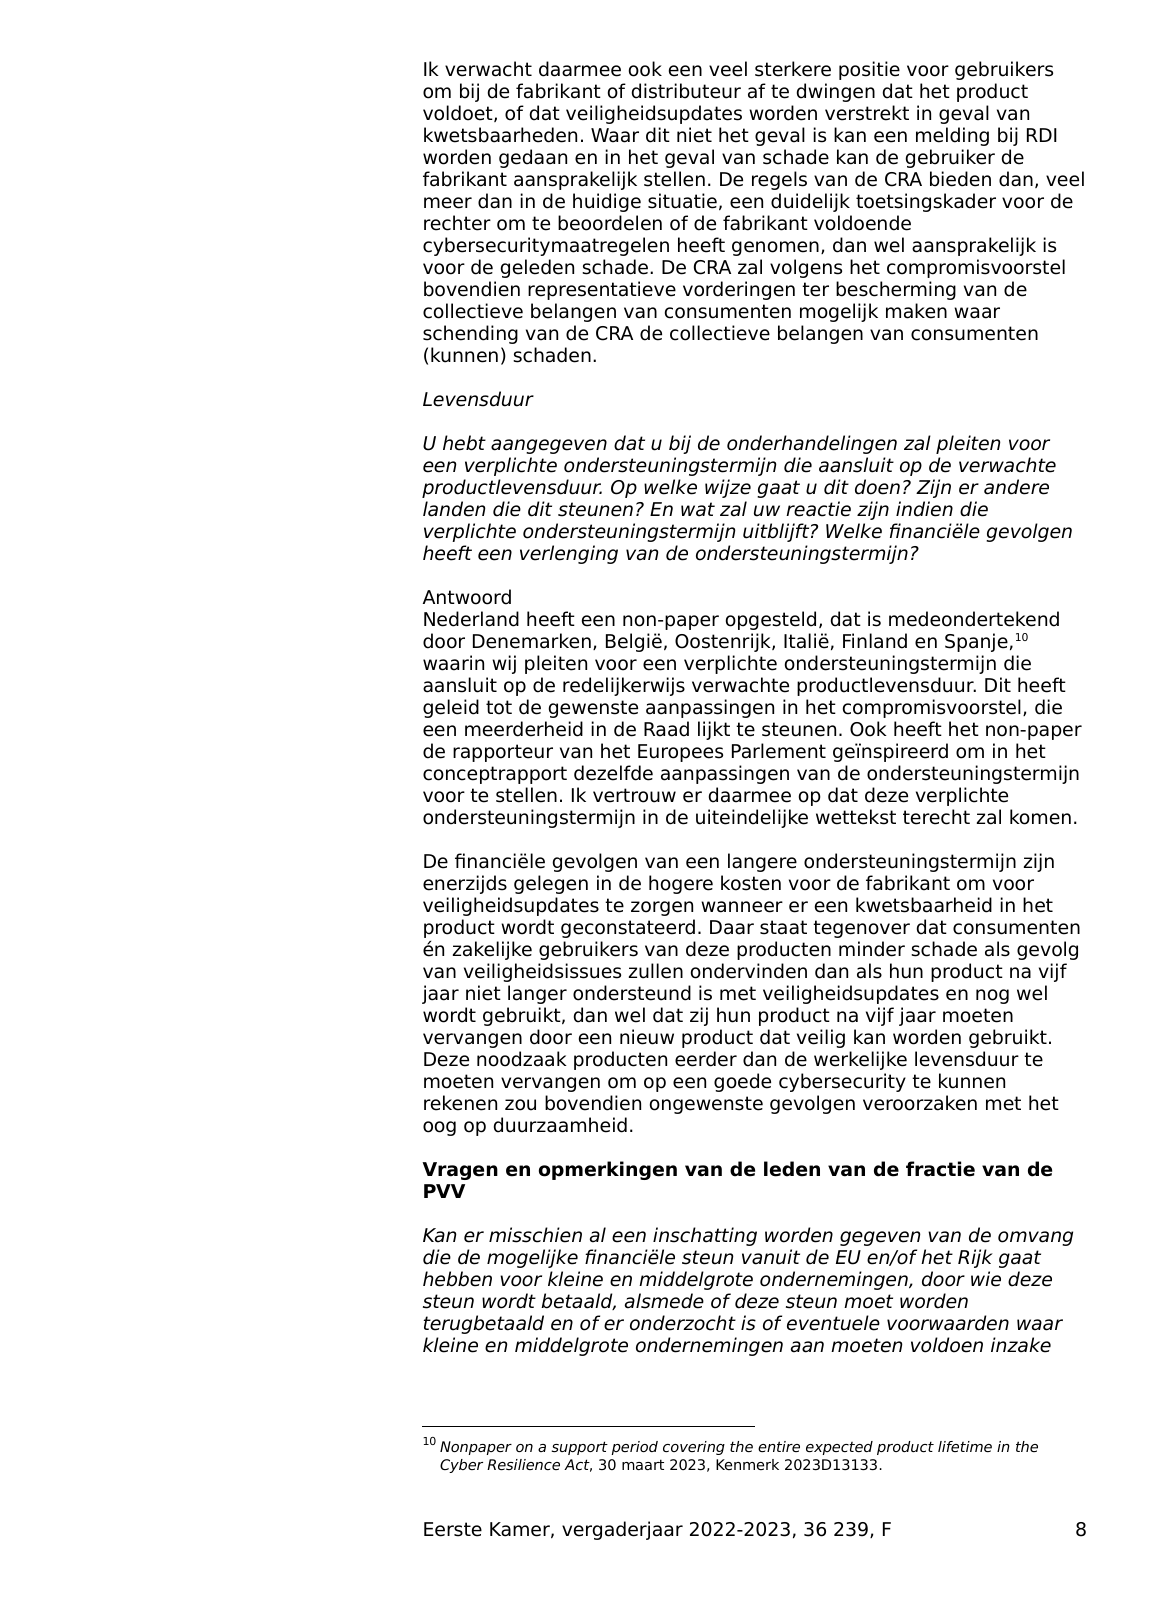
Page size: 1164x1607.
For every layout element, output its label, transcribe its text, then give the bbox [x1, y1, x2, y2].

text U hebt aangegeven dat u bij de onderhandelingen zal pleiten voor een verplichte ondersteuningstermijn die aansluit op de verwachte productlevensduur. Op welke wijze gaat u dit doen? Zijn er andere landen die dit steunen? En wat zal uw reactie zijn indien die verplichte ondersteuningstermijn uitblijft? Welke financiële gevolgen heeft een verlenging van de ondersteuningstermijn? [422, 433, 1087, 565]
text Nederland heeft een non-paper opgesteld, dat is medeondertekend door Denemarken, België, Oostenrijk, Italië, Finland en Spanje, waarin wij pleiten voor een verplichte ondersteuningstermijn die aansluit op de redelijkerwijs verwachte productlevensduur. Dit heeft geleid tot de gewenste aanpassingen in het compromisvoorstel, die een meerderheid in de Raad lijkt te steunen. Ook heeft het non-paper de rapporteur van het Europees Parlement geïnspireerd om in het conceptrapport dezelfde aanpassingen van de ondersteuningstermijn voor te stellen. Ik vertrouw er daarmee op dat deze verplichte ondersteuningstermijn in de uiteindelijke wettekst terecht zal komen. [422, 609, 1087, 829]
subtitle Vragen en opmerkingen van de leden van de fractie van de PVV [422, 1159, 1087, 1203]
text Nonpaper on a support period covering the entire expected product lifetime in the Cyber Resilience Act, 30 maart 2023, Kenmerk 2023D13133. [422, 1435, 1087, 1474]
text Antwoord [422, 587, 1087, 609]
text Ik verwacht daarmee ook een veel sterkere positie voor gebruikers om bij de fabrikant of distributeur af te dwingen dat het product voldoet, of dat veiligheidsupdates worden verstrekt in geval van kwetsbaarheden. Waar dit niet het geval is kan een melding bij RDI worden gedaan en in het geval van schade kan de gebruiker de fabrikant aansprakelijk stellen. De regels van de CRA bieden dan, veel meer dan in de huidige situatie, een duidelijk toetsingskader voor de rechter om te beoordelen of de fabrikant voldoende cybersecuritymaatregelen heeft genomen, dan wel aansprakelijk is voor de geleden schade. De CRA zal volgens het compromisvoorstel bovendien representatieve vorderingen ter bescherming van de collectieve belangen van consumenten mogelijk maken waar schending van de CRA de collectieve belangen van consumenten (kunnen) schaden. [422, 59, 1087, 367]
text Kan er misschien al een inschatting worden gegeven van de omvang die de mogelijke financiële steun vanuit de EU en/of het Rijk gaat hebben voor kleine en middelgrote ondernemingen, door wie deze steun wordt betaald, alsmede of deze steun moet worden terugbetaald en of er onderzocht is of eventuele voorwaarden waar kleine en middelgrote ondernemingen aan moeten voldoen inzake [422, 1225, 1087, 1357]
text De financiële gevolgen van een langere ondersteuningstermijn zijn enerzijds gelegen in de hogere kosten voor de fabrikant om voor veiligheidsupdates te zorgen wanneer er een kwetsbaarheid in het product wordt geconstateerd. Daar staat tegenover dat consumenten én zakelijke gebruikers van deze producten minder schade als gevolg van veiligheidsissues zullen ondervinden dan als hun product na vijf jaar niet langer ondersteund is met veiligheidsupdates en nog wel wordt gebruikt, dan wel dat zij hun product na vijf jaar moeten vervangen door een nieuw product dat veilig kan worden gebruikt. Deze noodzaak producten eerder dan de werkelijke levensduur te moeten vervangen om op een goede cybersecurity te kunnen rekenen zou bovendien ongewenste gevolgen veroorzaken met het oog op duurzaamheid. [422, 851, 1087, 1137]
subtitle Levensduur [422, 389, 1087, 411]
